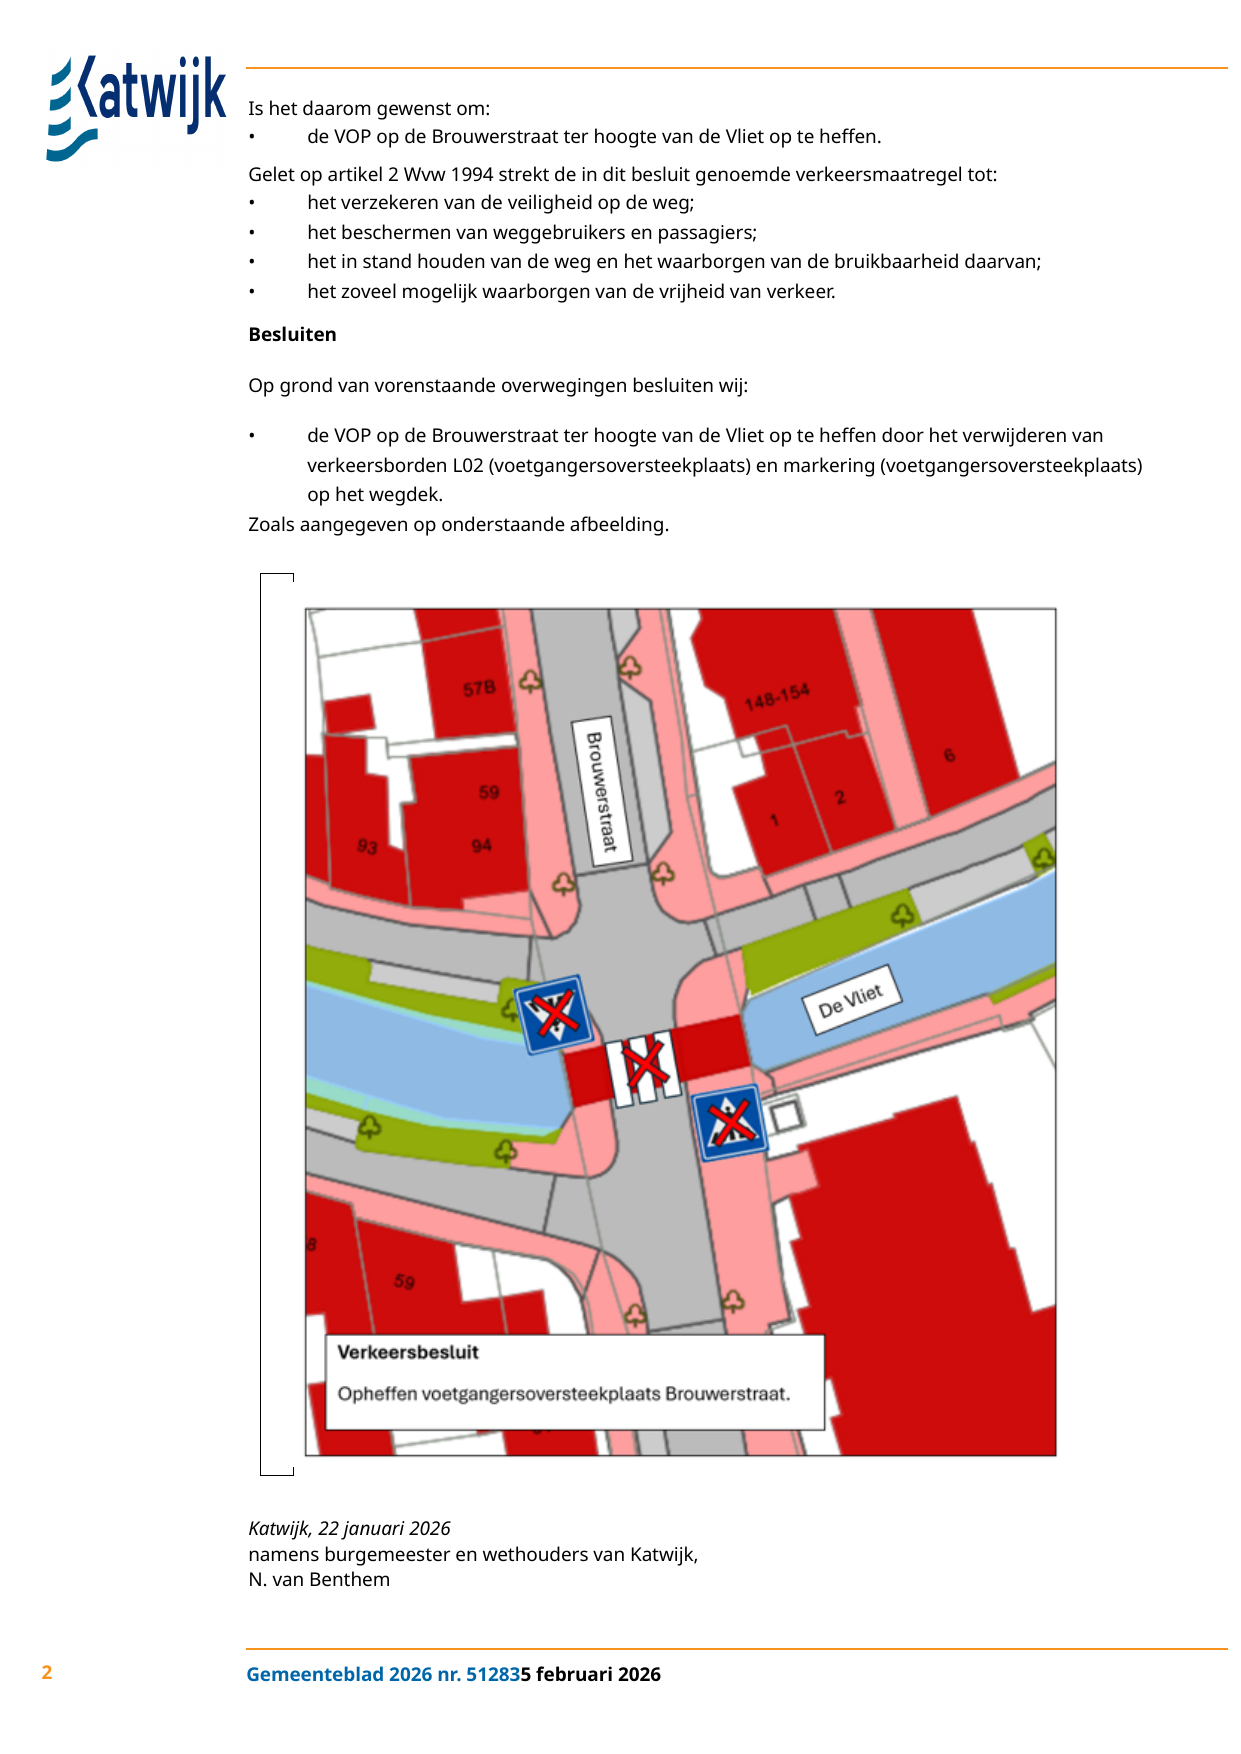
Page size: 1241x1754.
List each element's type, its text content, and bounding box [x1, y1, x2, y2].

text Katwijk, 22 januari 2026 [248, 1515, 1152, 1541]
text namens burgemeester en wethouders van Katwijk, [248, 1541, 1152, 1567]
text Gelet op artikel 2 Wvw 1994 strekt de in dit besluit genoemde verkeersmaatregel tot: [248, 161, 1152, 187]
text Besluiten [248, 321, 1152, 347]
list het zoveel mogelijk waarborgen van de vrijheid van verkeer. [248, 278, 1152, 304]
picture [268, 582, 1173, 1467]
list het in stand houden van de weg en het waarborgen van de bruikbaarheid daarvan; [248, 248, 1152, 274]
list de VOP op de Brouwerstraat ter hoogte van de Vliet op te heffen door het verwijderen van verkeersborden L02 (voetgangersoversteekplaats) en markering (voetgangersoversteekplaats) op het wegdek. [248, 422, 1152, 507]
text Zoals aangegeven op onderstaande afbeelding. [248, 511, 1152, 537]
list het verzekeren van de veiligheid op de weg; [248, 189, 1152, 215]
text Op grond van vorenstaande overwegingen besluiten wij: [248, 372, 1152, 397]
text N. van Benthem [248, 1567, 1152, 1592]
list het beschermen van weggebruikers en passagiers; [248, 219, 1152, 245]
picture [41, 47, 231, 172]
text Is het daarom gewenst om: [248, 95, 1152, 121]
list de VOP op de Brouwerstraat ter hoogte van de Vliet op te heffen. [248, 123, 1152, 149]
